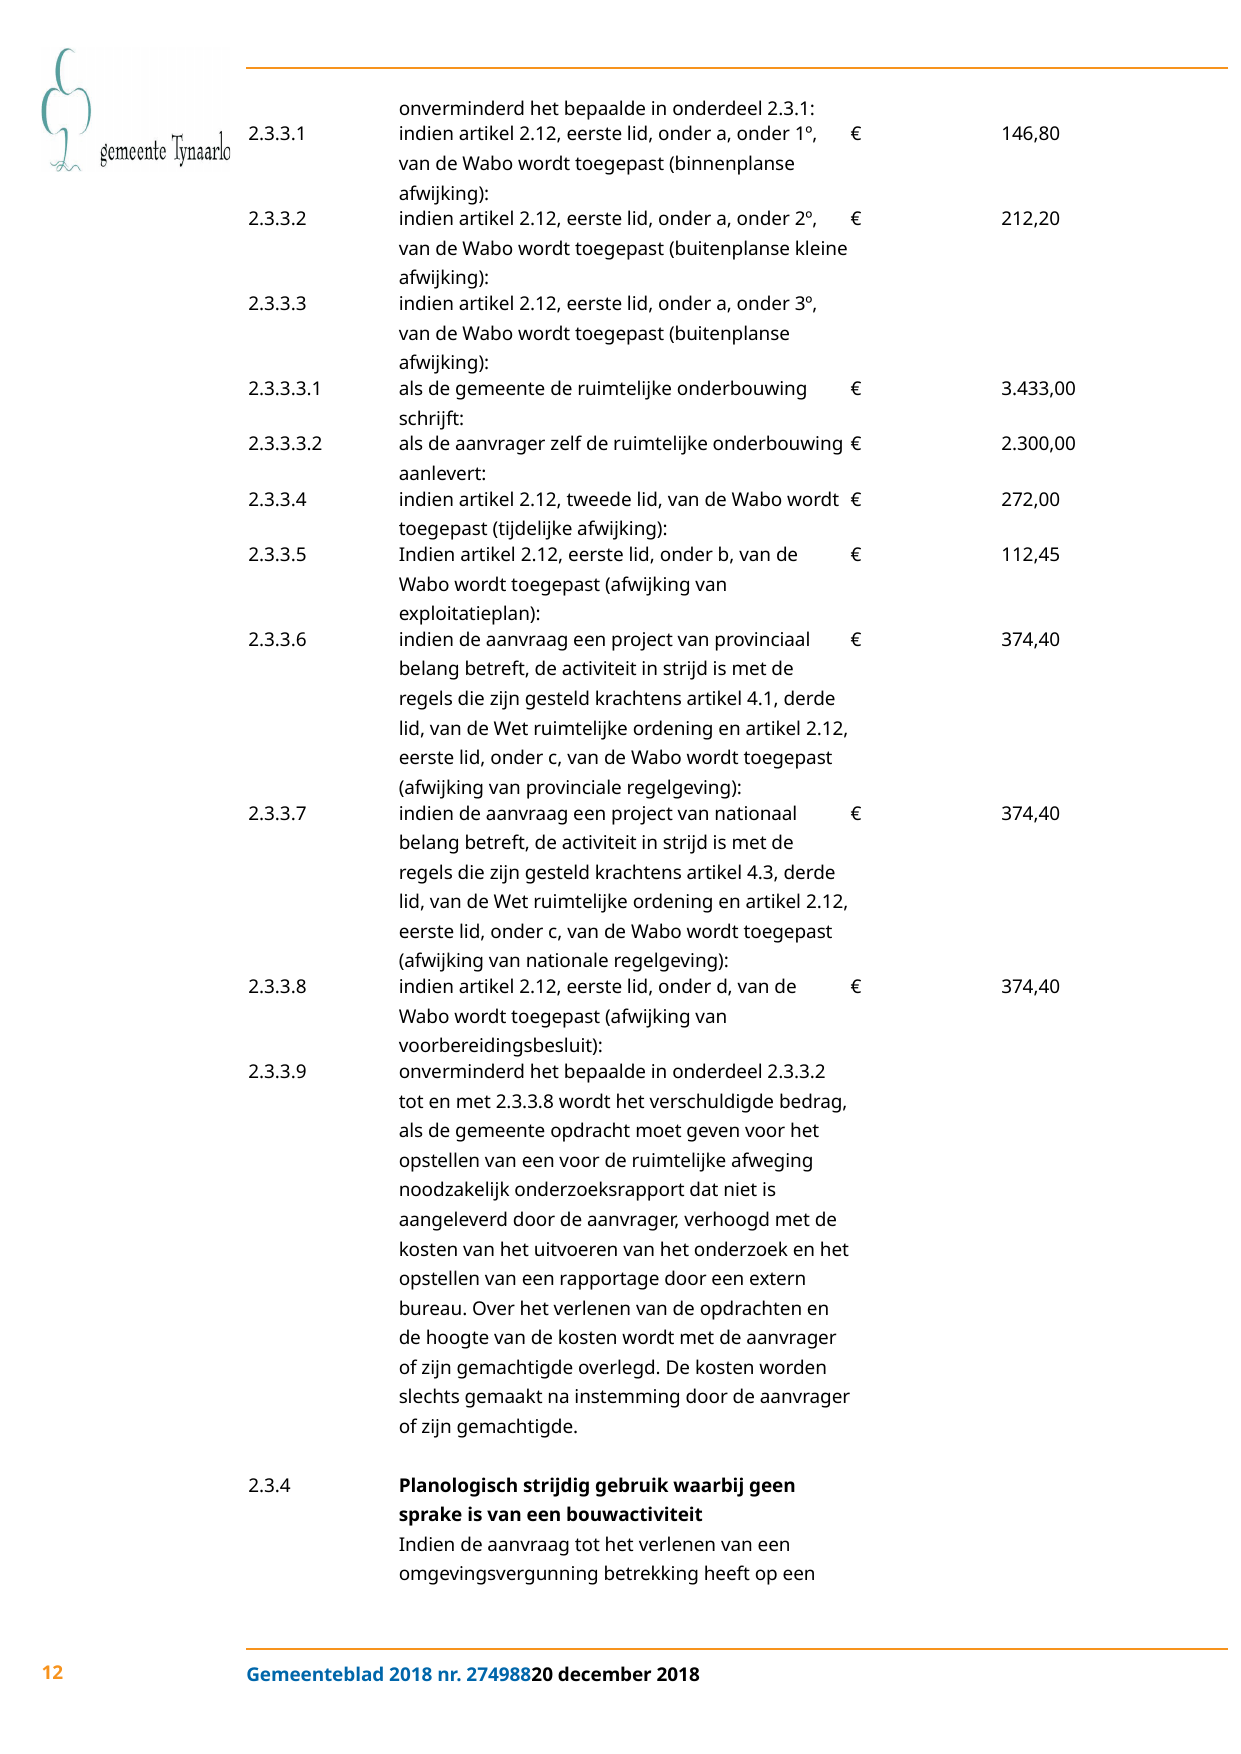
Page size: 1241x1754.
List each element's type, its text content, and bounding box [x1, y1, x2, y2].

table_cell indien artikel 2.12, eerste lid, onder a, onder 2º, van de Wabo wordt toegepast (buitenplanse kleine afwijking): [399, 205, 850, 290]
table_cell 2.3.3.4 [248, 486, 398, 541]
table_cell 2.3.3.7 [248, 800, 398, 973]
table_header [1001, 1472, 1152, 1586]
table_cell € [850, 375, 1001, 431]
table_cell 2.3.3.3 [248, 290, 398, 375]
table_cell [850, 290, 1001, 375]
table_cell 2.3.3.5 [248, 541, 398, 626]
table_cell € [850, 800, 1001, 973]
table_cell € [850, 121, 1001, 205]
table_cell 2.300,00 [1001, 431, 1152, 486]
table_cell 2.3.3.1 [248, 121, 398, 205]
table_cell als de aanvrager zelf de ruimtelijke onderbouwing aanlevert: [399, 431, 850, 486]
table_cell 2.3.3.8 [248, 973, 398, 1058]
table_cell indien artikel 2.12, eerste lid, onder a, onder 3º, van de Wabo wordt toegepast (buitenplanse afwijking): [399, 290, 850, 375]
table_cell indien artikel 2.12, eerste lid, onder d, van de Wabo wordt toegepast (afwijking van voorbereidingsbesluit): [399, 973, 850, 1058]
table_cell indien de aanvraag een project van provinciaal belang betreft, de activiteit in strijd is met de regels die zijn gesteld krachtens artikel 4.1, derde lid, van de Wet ruimtelijke ordening en artikel 2.12, eerste lid, onder c, van de Wabo wordt toegepast (afwijking van provinciale regelgeving): [399, 626, 850, 800]
table_cell onverminderd het bepaalde in onderdeel 2.3.3.2 tot en met 2.3.3.8 wordt het verschuldigde bedrag, als de gemeente opdracht moet geven voor het opstellen van een voor de ruimtelijke afweging noodzakelijk onderzoeksrapport dat niet is aangeleverd door de aanvrager, verhoogd met de kosten van het uitvoeren van het onderzoek en het opstellen van een rapportage door een extern bureau. Over het verlenen van de opdrachten en de hoogte van de kosten wordt met de aanvrager of zijn gemachtigde overlegd. De kosten worden slechts gemaakt na instemming door de aanvrager of zijn gemachtigde. [399, 1058, 850, 1439]
table_cell 2.3.3.3.2 [248, 431, 398, 486]
table_cell indien de aanvraag een project van nationaal belang betreft, de activiteit in strijd is met de regels die zijn gesteld krachtens artikel 4.3, derde lid, van de Wet ruimtelijke ordening en artikel 2.12, eerste lid, onder c, van de Wabo wordt toegepast (afwijking van nationale regelgeving): [399, 800, 850, 973]
table_cell € [850, 973, 1001, 1058]
table_cell als de gemeente de ruimtelijke onderbouwing schrijft: [399, 375, 850, 431]
table_cell onverminderd het bepaalde in onderdeel 2.3.1: [399, 95, 850, 121]
table_cell 112,45 [1001, 541, 1152, 626]
table_cell € [850, 431, 1001, 486]
table_cell 374,40 [1001, 973, 1152, 1058]
table_header 2.3.4 [248, 1472, 398, 1586]
table_cell € [850, 205, 1001, 290]
table_cell Indien artikel 2.12, eerste lid, onder b, van de Wabo wordt toegepast (afwijking van exploitatieplan): [399, 541, 850, 626]
picture [41, 47, 231, 172]
table_cell 146,80 [1001, 121, 1152, 205]
table_header Planologisch strijdig gebruik waarbij geen sprake is van een bouwactiviteit Indien de aanvraag tot het verlenen van een omgevingsvergunning betrekking heeft op een [399, 1472, 850, 1586]
table_cell € [850, 486, 1001, 541]
table_cell € [850, 541, 1001, 626]
table_cell 2.3.3.9 [248, 1058, 398, 1439]
table_header [850, 1472, 1001, 1586]
table_cell [248, 95, 398, 121]
table_cell indien artikel 2.12, tweede lid, van de Wabo wordt toegepast (tijdelijke afwijking): [399, 486, 850, 541]
table_cell 2.3.3.2 [248, 205, 398, 290]
table_cell [1001, 290, 1152, 375]
table_cell 272,00 [1001, 486, 1152, 541]
table_cell € [850, 626, 1001, 800]
table_cell [1001, 95, 1152, 121]
table_cell [850, 1058, 1001, 1439]
table_cell 2.3.3.3.1 [248, 375, 398, 431]
table_cell [850, 95, 1001, 121]
table_cell 374,40 [1001, 626, 1152, 800]
table_cell indien artikel 2.12, eerste lid, onder a, onder 1º, van de Wabo wordt toegepast (binnenplanse afwijking): [399, 121, 850, 205]
table_cell 2.3.3.6 [248, 626, 398, 800]
table_cell 374,40 [1001, 800, 1152, 973]
table_cell [1001, 1058, 1152, 1439]
table_cell 3.433,00 [1001, 375, 1152, 431]
table_cell 212,20 [1001, 205, 1152, 290]
